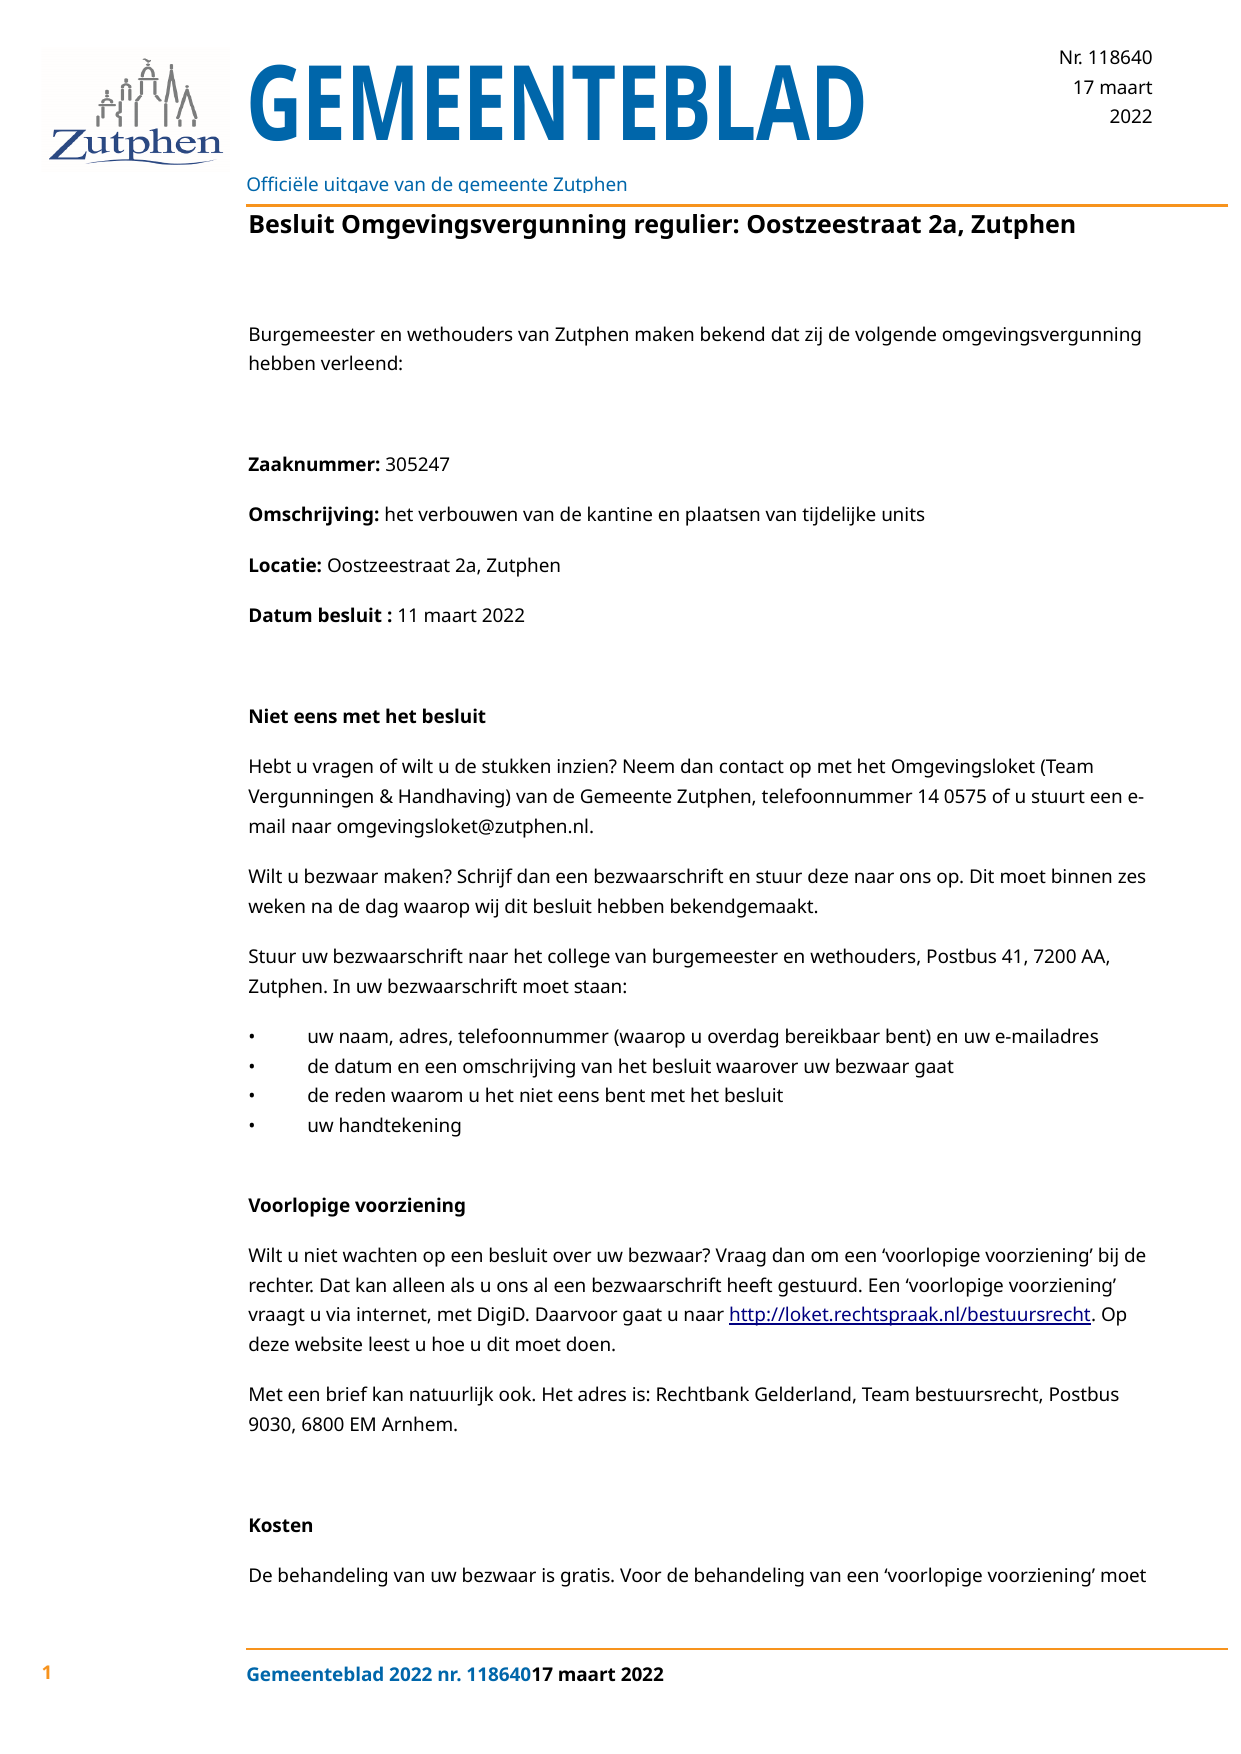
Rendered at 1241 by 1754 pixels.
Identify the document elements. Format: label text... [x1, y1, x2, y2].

text De behandeling van uw bezwaar is gratis. Voor de behandeling van een ‘voorlopige voorziening’ moet [248, 1562, 1152, 1588]
text Datum besluit : 11 maart 2022 [248, 602, 1152, 628]
picture [41, 47, 231, 172]
text Burgemeester en wethouders van Zutphen maken bekend dat zij de volgende omgevingsvergunning hebben verleend: [248, 321, 1152, 376]
text Hebt u vragen of wilt u de stukken inzien? Neem dan contact op met het Omgevingsloket (Team Vergunningen & Handhaving) van de Gemeente Zutphen, telefoonnummer 14 0575 of u stuurt een e-mail naar omgevingsloket@zutphen.nl. [248, 754, 1152, 838]
list uw naam, adres, telefoonnummer (waarop u overdag bereikbaar bent) en uw e-mailadres [248, 1023, 1152, 1049]
list uw handtekening [248, 1112, 1152, 1138]
text Zaaknummer: 305247 [248, 451, 1152, 477]
text Niet eens met het besluit [248, 703, 1152, 729]
text Met een brief kan natuurlijk ook. Het adres is: Rechtbank Gelderland, Team bestuursrecht, Postbus 9030, 6800 EM Arnhem. [248, 1382, 1152, 1437]
text Stuur uw bezwaarschrift naar het college van burgemeester en wethouders, Postbus 41, 7200 AA, Zutphen. In uw bezwaarschrift moet staan: [248, 943, 1152, 998]
text Locatie: Oostzeestraat 2a, Zutphen [248, 552, 1152, 578]
list de reden waarom u het niet eens bent met het besluit [248, 1082, 1152, 1108]
text Voorlopige voorziening [248, 1192, 1152, 1218]
list de datum en een omschrijving van het besluit waarover uw bezwaar gaat [248, 1053, 1152, 1078]
text Wilt u bezwaar maken? Schrijf dan een bezwaarschrift en stuur deze naar ons op. Dit moet binnen zes weken na de dag waarop wij dit besluit hebben bekendgemaakt. [248, 863, 1152, 918]
text Wilt u niet wachten op een besluit over uw bezwaar? Vraag dan om een ‘voorlopige voorziening’ bij de rechter. Dat kan alleen als u ons al een bezwaarschrift heeft gestuurd. Een ‘voorlopige voorziening’ vraagt u via internet, met DigiD. Daarvoor gaat u naar http://loket.rechtspraak.nl/bestuursrecht. Op deze website leest u hoe u dit moet doen. [248, 1242, 1152, 1357]
text Omschrijving: het verbouwen van de kantine en plaatsen van tijdelijke units [248, 502, 1152, 527]
text Besluit Omgevingsvergunning regulier: Oostzeestraat 2a, Zutphen [248, 207, 1152, 241]
text Kosten [248, 1512, 1152, 1538]
